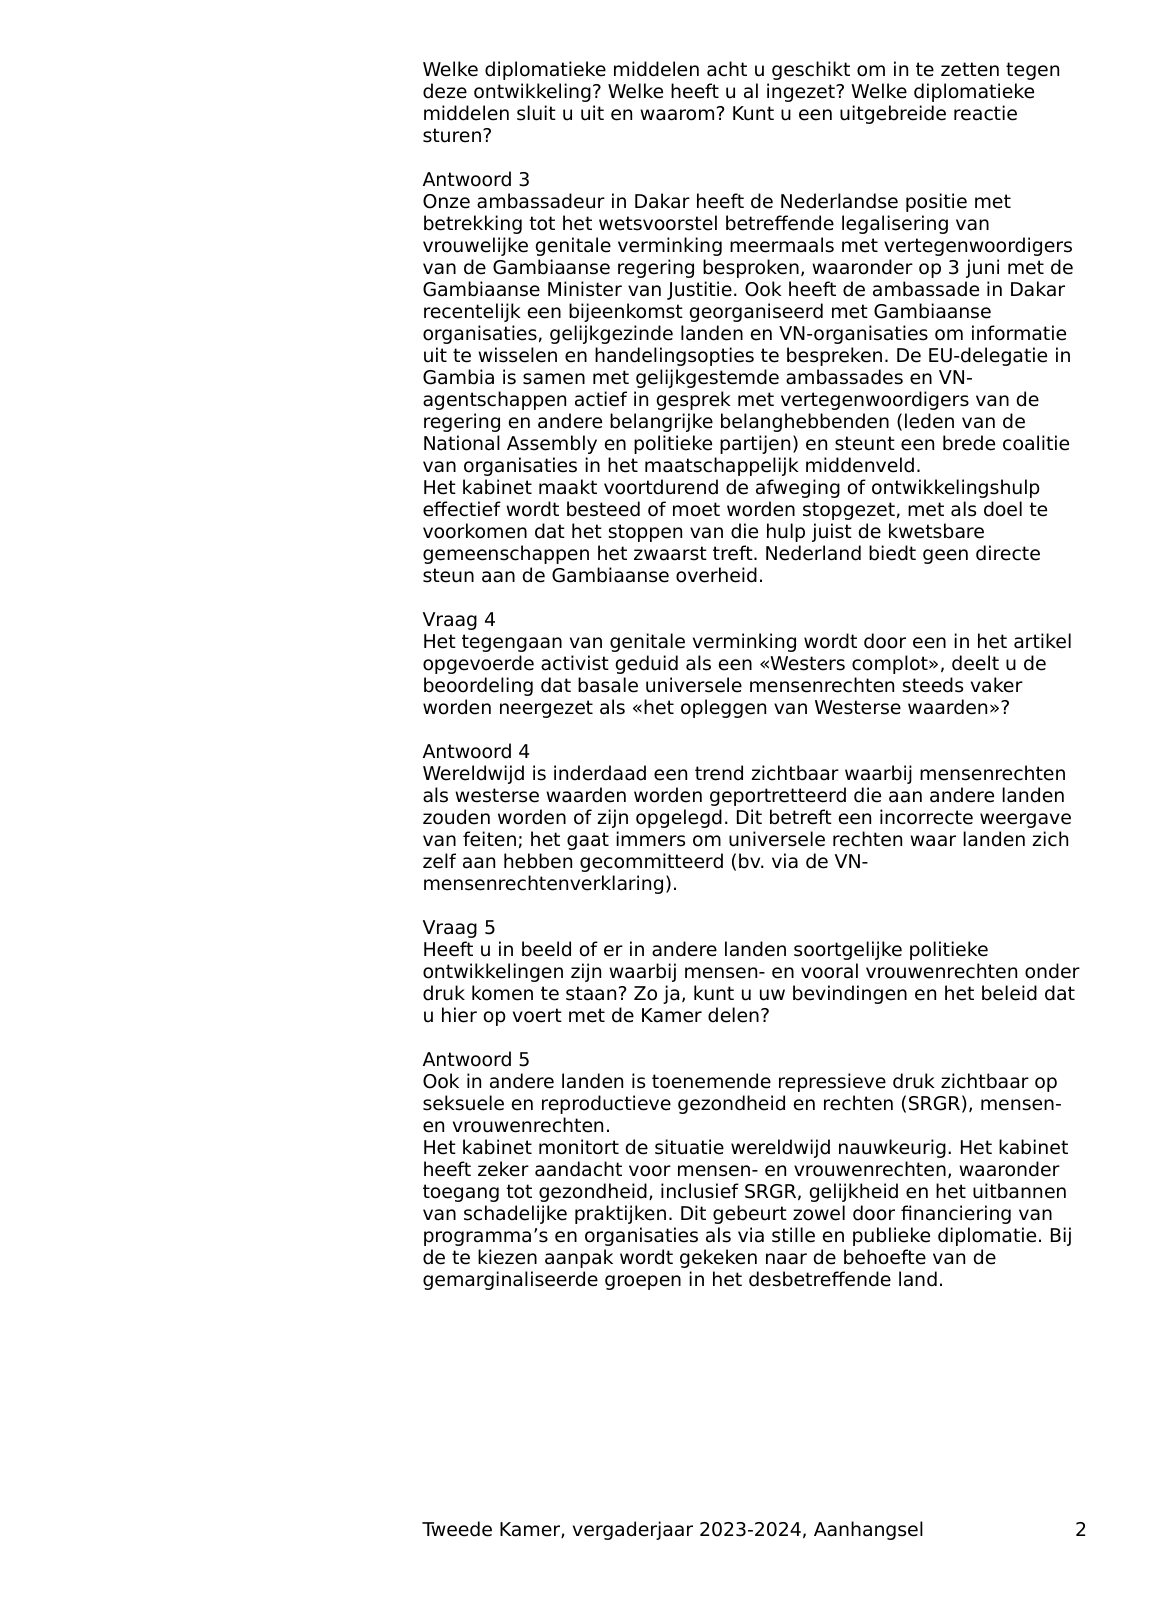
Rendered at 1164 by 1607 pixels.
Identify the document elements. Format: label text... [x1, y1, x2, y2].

text Welke diplomatieke middelen acht u geschikt om in te zetten tegen deze ontwikkeling? Welke heeft u al ingezet? Welke diplomatieke middelen sluit u uit en waarom? Kunt u een uitgebreide reactie sturen? [422, 59, 1087, 147]
text Het tegengaan van genitale verminking wordt door een in het artikel opgevoerde activist geduid als een «Westers complot», deelt u de beoordeling dat basale universele mensenrechten steeds vaker worden neergezet als «het opleggen van Westerse waarden»? [422, 631, 1087, 719]
text Het kabinet monitort de situatie wereldwijd nauwkeurig. Het kabinet heeft zeker aandacht voor mensen- en vrouwenrechten, waaronder toegang tot gezondheid, inclusief SRGR, gelijkheid en het uitbannen van schadelijke praktijken. Dit gebeurt zowel door financiering van programma’s en organisaties als via stille en publieke diplomatie. Bij de te kiezen aanpak wordt gekeken naar de behoefte van de gemarginaliseerde groepen in het desbetreffende land. [422, 1137, 1087, 1291]
text Antwoord 5 [422, 1049, 1087, 1071]
text Ook in andere landen is toenemende repressieve druk zichtbaar op seksuele en reproductieve gezondheid en rechten (SRGR), mensen- en vrouwenrechten. [422, 1071, 1087, 1137]
text Antwoord 4 [422, 741, 1087, 763]
text Onze ambassadeur in Dakar heeft de Nederlandse positie met betrekking tot het wetsvoorstel betreffende legalisering van vrouwelijke genitale verminking meermaals met vertegenwoordigers van de Gambiaanse regering besproken, waaronder op 3 juni met de Gambiaanse Minister van Justitie. Ook heeft de ambassade in Dakar recentelijk een bijeenkomst georganiseerd met Gambiaanse organisaties, gelijkgezinde landen en VN-organisaties om informatie uit te wisselen en handelingsopties te bespreken. De EU-delegatie in Gambia is samen met gelijkgestemde ambassades en VN-agentschappen actief in gesprek met vertegenwoordigers van de regering en andere belangrijke belanghebbenden (leden van de National Assembly en politieke partijen) en steunt een brede coalitie van organisaties in het maatschappelijk middenveld. [422, 191, 1087, 477]
text Wereldwijd is inderdaad een trend zichtbaar waarbij mensenrechten als westerse waarden worden geportretteerd die aan andere landen zouden worden of zijn opgelegd. Dit betreft een incorrecte weergave van feiten; het gaat immers om universele rechten waar landen zich zelf aan hebben gecommitteerd (bv. via de VN-mensenrechtenverklaring). [422, 763, 1087, 895]
text Antwoord 3 [422, 169, 1087, 191]
text Het kabinet maakt voortdurend de afweging of ontwikkelingshulp effectief wordt besteed of moet worden stopgezet, met als doel te voorkomen dat het stoppen van die hulp juist de kwetsbare gemeenschappen het zwaarst treft. Nederland biedt geen directe steun aan de Gambiaanse overheid. [422, 477, 1087, 587]
text Heeft u in beeld of er in andere landen soortgelijke politieke ontwikkelingen zijn waarbij mensen- en vooral vrouwenrechten onder druk komen te staan? Zo ja, kunt u uw bevindingen en het beleid dat u hier op voert met de Kamer delen? [422, 939, 1087, 1027]
text Vraag 4 [422, 609, 1087, 631]
text Vraag 5 [422, 917, 1087, 939]
